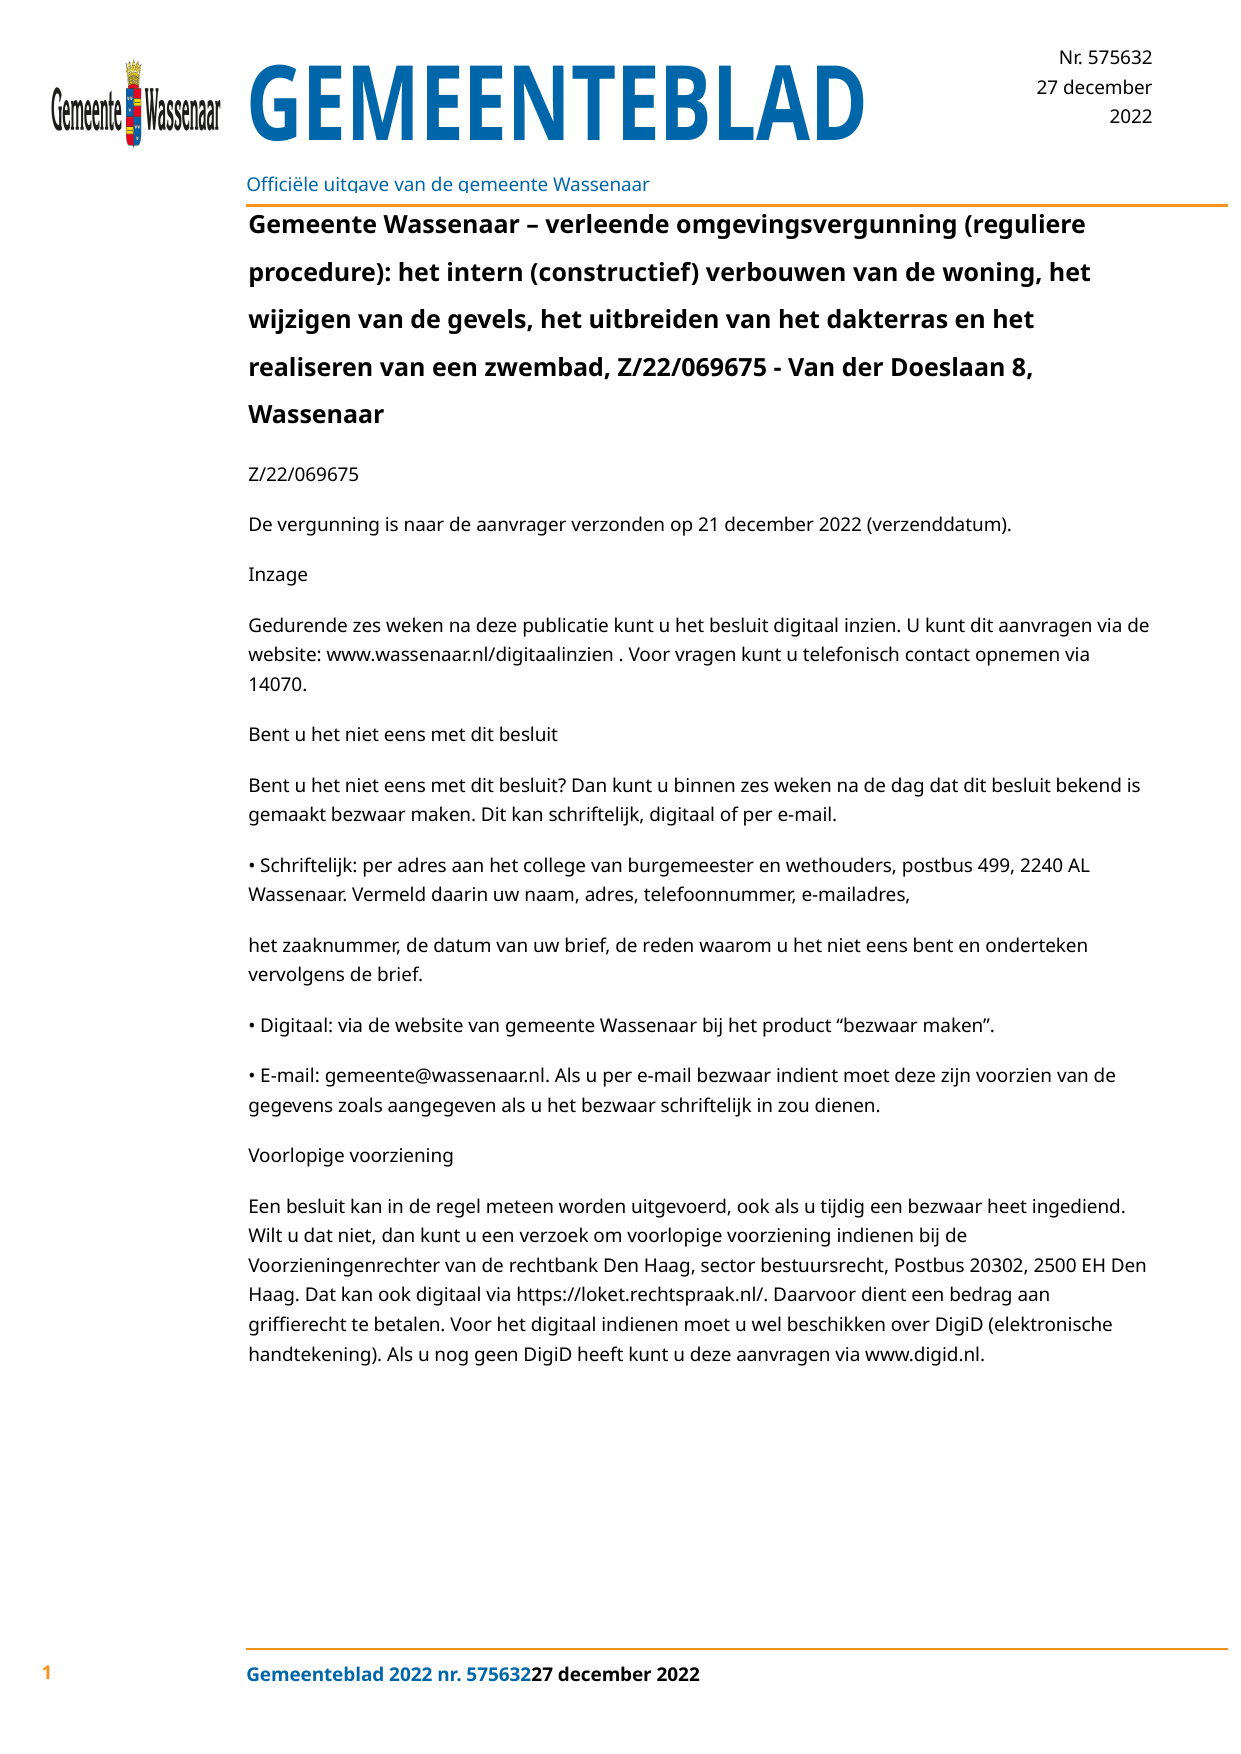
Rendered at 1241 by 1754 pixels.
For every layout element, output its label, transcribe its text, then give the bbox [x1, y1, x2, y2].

text het zaaknummer, de datum van uw brief, de reden waarom u het niet eens bent en onderteken vervolgens de brief. [248, 932, 1152, 987]
text Gemeente Wassenaar – verleende omgevingsvergunning (reguliere procedure): het intern (constructief) verbouwen van de woning, het wijzigen van de gevels, het uitbreiden van het dakterras en het realiseren van een zwembad, Z/22/069675 - Van der Doeslaan 8, Wassenaar [248, 207, 1152, 431]
text Bent u het niet eens met dit besluit [248, 722, 1152, 747]
text • E-mail: gemeente@wassenaar.nl. Als u per e-mail bezwaar indient moet deze zijn voorzien van de gegevens zoals aangegeven als u het bezwaar schriftelijk in zou dienen. [248, 1062, 1152, 1118]
text De vergunning is naar de aanvrager verzonden op 21 december 2022 (verzenddatum). [248, 511, 1152, 537]
text Gedurende zes weken na deze publicatie kunt u het besluit digitaal inzien. U kunt dit aanvragen via de website: www.wassenaar.nl/digitaalinzien . Voor vragen kunt u telefonisch contact opnemen via 14070. [248, 612, 1152, 697]
picture [41, 47, 231, 172]
text Inzage [248, 562, 1152, 587]
text Een besluit kan in de regel meteen worden uitgevoerd, ook als u tijdig een bezwaar heet ingediend. Wilt u dat niet, dan kunt u een verzoek om voorlopige voorziening indienen bij de Voorzieningenrechter van de rechtbank Den Haag, sector bestuursrecht, Postbus 20302, 2500 EH Den Haag. Dat kan ook digitaal via https://loket.rechtspraak.nl/. Daarvoor dient een bedrag aan griffierecht te betalen. Voor het digitaal indienen moet u wel beschikken over DigiD (elektronische handtekening). Als u nog geen DigiD heeft kunt u deze aanvragen via www.digid.nl. [248, 1193, 1152, 1366]
text • Digitaal: via de website van gemeente Wassenaar bij het product “bezwaar maken”. [248, 1012, 1152, 1038]
text Bent u het niet eens met dit besluit? Dan kunt u binnen zes weken na de dag dat dit besluit bekend is gemaakt bezwaar maken. Dit kan schriftelijk, digitaal of per e-mail. [248, 772, 1152, 827]
text Voorlopige voorziening [248, 1142, 1152, 1168]
text Z/22/069675 [248, 461, 1152, 486]
text • Schriftelijk: per adres aan het college van burgemeester en wethouders, postbus 499, 2240 AL Wassenaar. Vermeld daarin uw naam, adres, telefoonnummer, e-mailadres, [248, 852, 1152, 907]
